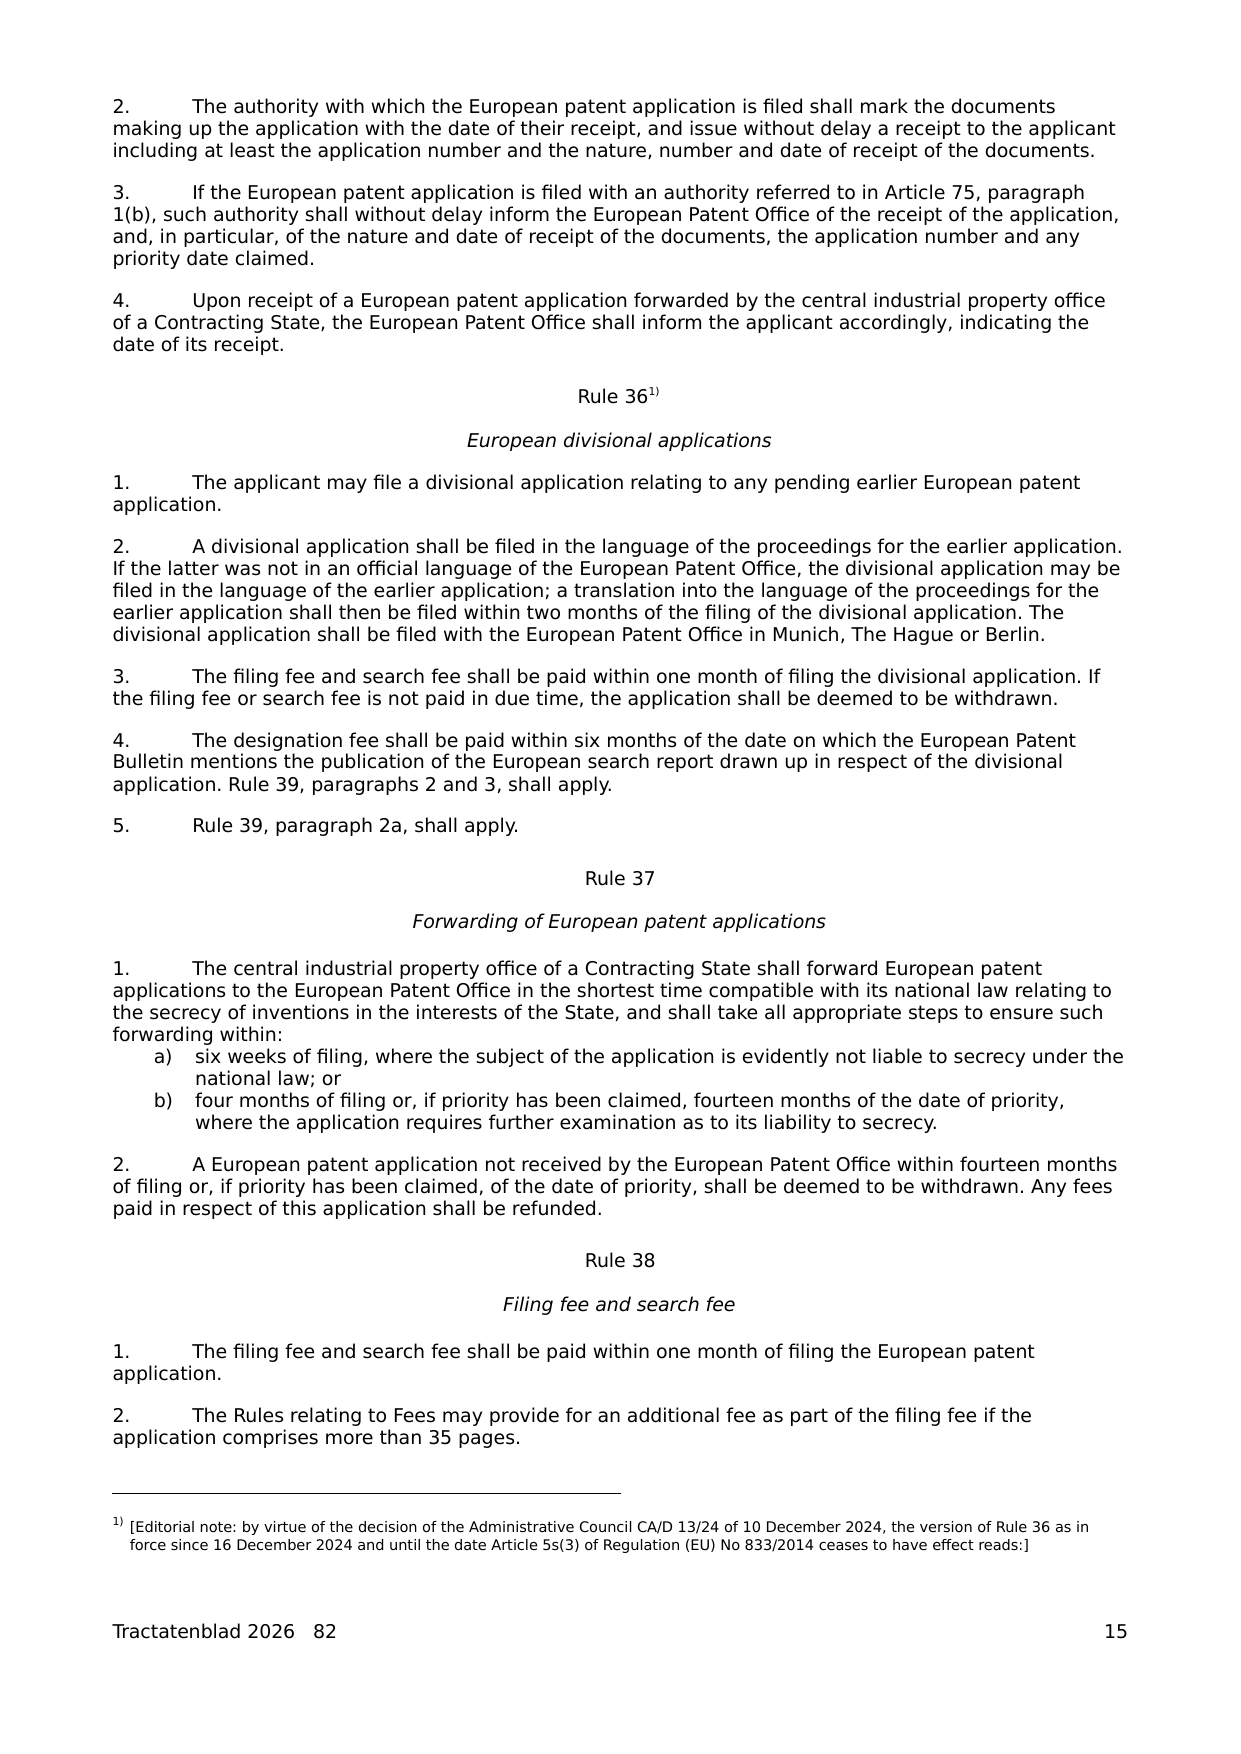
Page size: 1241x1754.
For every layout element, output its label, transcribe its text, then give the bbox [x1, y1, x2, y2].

text 2. The Rules relating to Fees may provide for an additional fee as part of the filing fee if the application comprises more than 35 pages. [112, 1405, 1128, 1449]
text 3. If the European patent application is filed with an authority referred to in Article 75, paragraph 1(b), such authority shall without delay inform the European Patent Office of the receipt of the application, and, in particular, of the nature and date of receipt of the documents, the application number and any priority date claimed. [112, 182, 1128, 270]
subtitle Rule 36 European divisional applications [112, 386, 1128, 452]
text 2. A European patent application not received by the European Patent Office within fourteen months of filing or, if priority has been claimed, of the date of priority, shall be deemed to be withdrawn. Any fees paid in respect of this application shall be refunded. [112, 1154, 1128, 1220]
text [Editorial note: by virtue of the decision of the Administrative Council CA/D 13/24 of 10 December 2024, the version of Rule 36 as in force since 16 December 2024 and until the date Article 5s(3) of Regulation (EU) No 833/2014 ceases to have effect reads:] [112, 1515, 1128, 1554]
subtitle Rule 37 Forwarding of European patent applications [112, 867, 1128, 933]
text 2. The authority with which the European patent application is filed shall mark the documents making up the application with the date of their receipt, and issue without delay a receipt to the applicant including at least the application number and the nature, number and date of receipt of the documents. [112, 96, 1128, 162]
text 3. The filing fee and search fee shall be paid within one month of filing the divisional application. If the filing fee or search fee is not paid in due time, the application shall be deemed to be withdrawn. [112, 666, 1128, 709]
text 5. Rule 39, paragraph 2a, shall apply. [112, 815, 1128, 837]
text 1. The applicant may file a divisional application relating to any pending earlier European patent application. [112, 472, 1128, 516]
text a) six weeks of filing, where the subject of the application is evidently not liable to secrecy under the national law; or [153, 1046, 1128, 1090]
text 4. Upon receipt of a European patent application forwarded by the central industrial property office of a Contracting State, the European Patent Office shall inform the applicant accordingly, indicating the date of its receipt. [112, 290, 1128, 356]
text 4. The designation fee shall be paid within six months of the date on which the European Patent Bulletin mentions the publication of the European search report drawn up in respect of the divisional application. Rule 39, paragraphs 2 and 3, shall apply. [112, 729, 1128, 795]
text b) four months of filing or, if priority has been claimed, fourteen months of the date of priority, where the application requires further examination as to its liability to secrecy. [153, 1090, 1128, 1134]
text 1. The central industrial property office of a Contracting State shall forward European patent applications to the European Patent Office in the shortest time compatible with its national law relating to the secrecy of inventions in the interests of the State, and shall take all appropriate steps to ensure such forwarding within: [112, 958, 1128, 1046]
text 2. A divisional application shall be filed in the language of the proceedings for the earlier application. If the latter was not in an official language of the European Patent Office, the divisional application may be filed in the language of the earlier application; a translation into the language of the proceedings for the earlier application shall then be filed within two months of the filing of the divisional application. The divisional application shall be filed with the European Patent Office in Munich, The Hague or Berlin. [112, 536, 1128, 646]
text 1. The filing fee and search fee shall be paid within one month of filing the European patent application. [112, 1341, 1128, 1385]
subtitle Rule 38 Filing fee and search fee [112, 1250, 1128, 1316]
